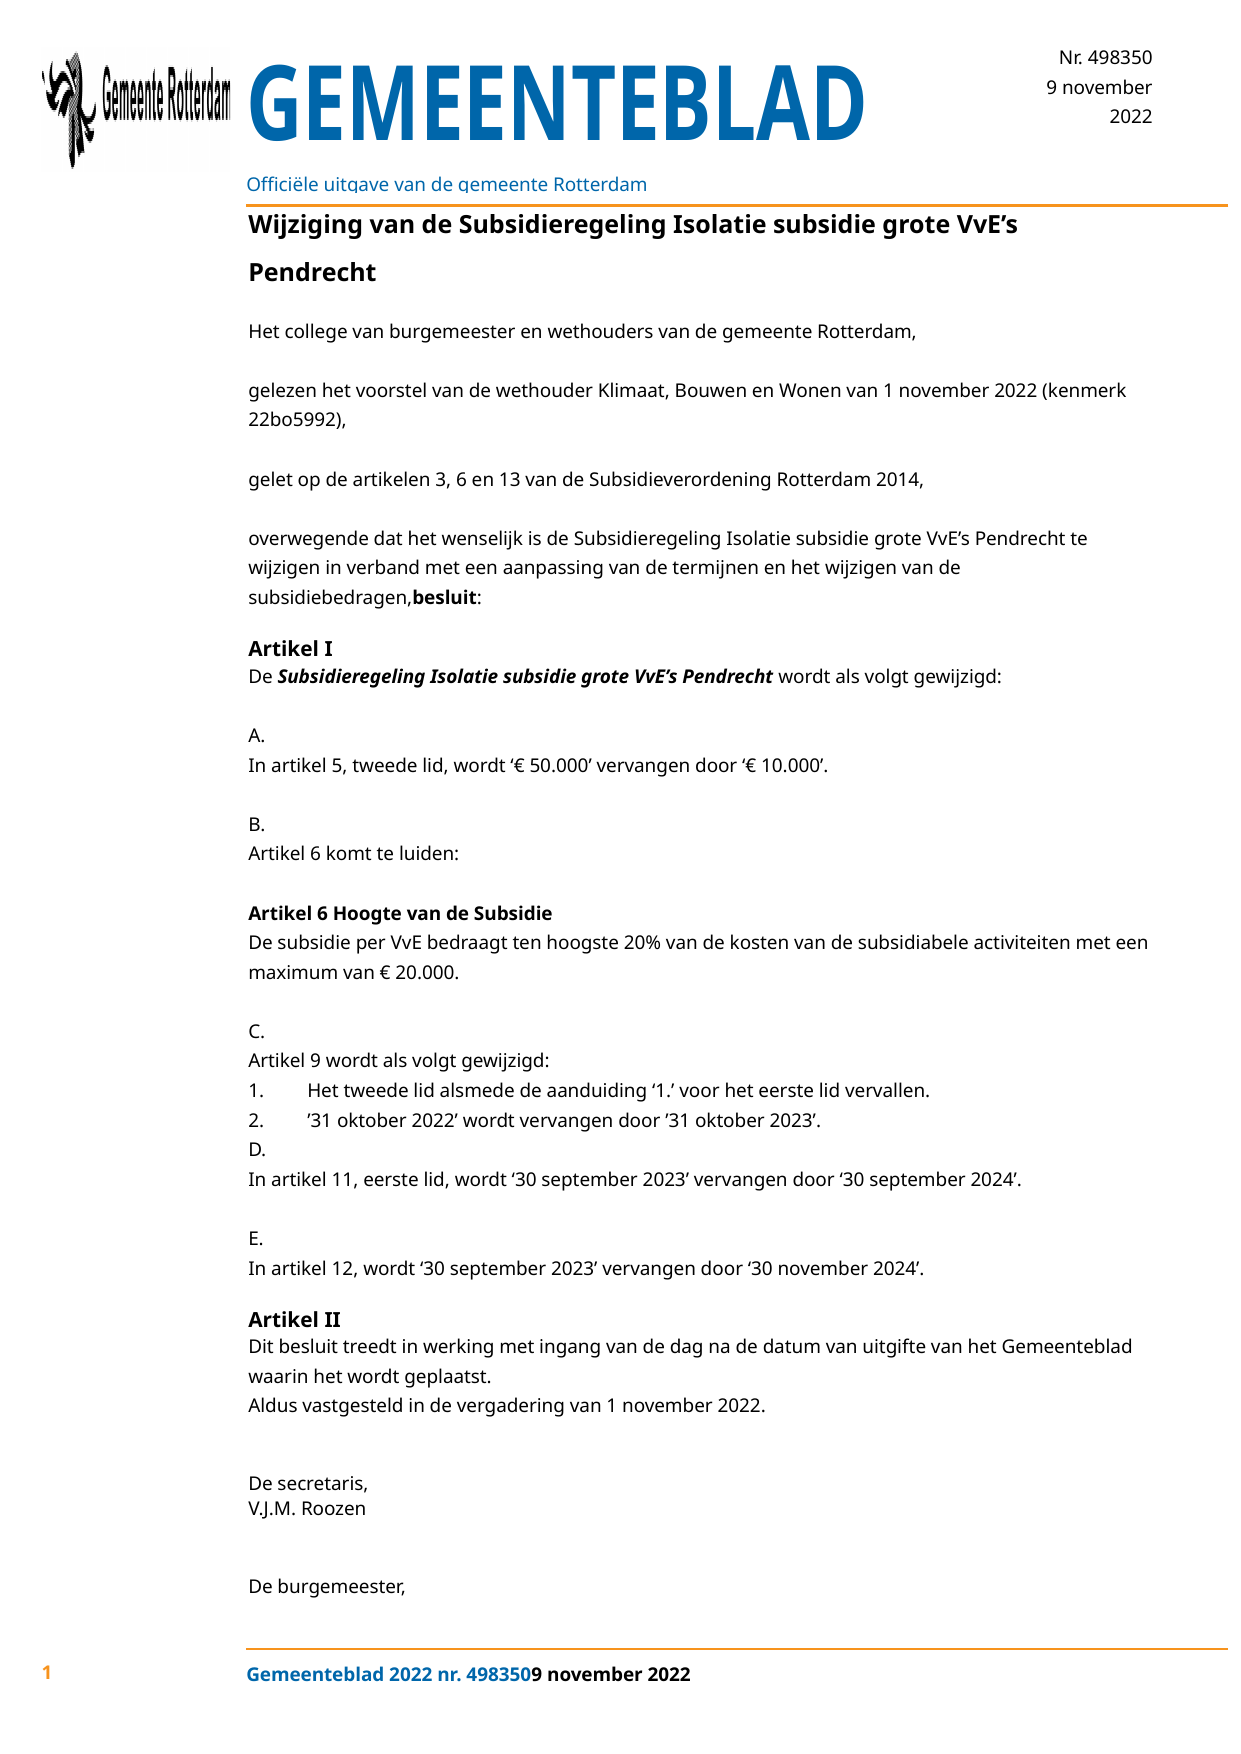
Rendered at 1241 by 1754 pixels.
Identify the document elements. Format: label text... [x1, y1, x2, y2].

text B. [248, 811, 1152, 837]
text De secretaris, [248, 1470, 1152, 1496]
text Artikel 6 Hoogte van de Subsidie [248, 900, 1152, 925]
text Wijziging van de Subsidieregeling Isolatie subsidie grote VvE’s Pendrecht [248, 207, 1152, 288]
text gelezen het voorstel van de wethouder Klimaat, Bouwen en Wonen van 1 november 2022 (kenmerk 22bo5992), [248, 377, 1152, 432]
text De subsidie per VvE bedraagt ten hoogste 20% van de kosten van de subsidiabele activiteiten met een maximum van € 20.000. [248, 929, 1152, 984]
text De Subsidieregeling Isolatie subsidie grote VvE’s Pendrecht wordt als volgt gewijzigd: [248, 663, 1152, 689]
text E. [248, 1225, 1152, 1251]
text Het college van burgemeester en wethouders van de gemeente Rotterdam, [248, 318, 1152, 344]
text C. [248, 1018, 1152, 1044]
text D. [248, 1136, 1152, 1162]
text In artikel 5, tweede lid, wordt ‘€ 50.000’ vervangen door ‘€ 10.000’. [248, 752, 1152, 777]
text In artikel 12, wordt ‘30 september 2023’ vervangen door ‘30 november 2024’. [248, 1255, 1152, 1280]
text Artikel 9 wordt als volgt gewijzigd: [248, 1048, 1152, 1073]
text Artikel II [248, 1305, 1152, 1333]
text Artikel 6 komt te luiden: [248, 841, 1152, 866]
text overwegende dat het wenselijk is de Subsidieregeling Isolatie subsidie grote VvE’s Pendrecht te wijzigen in verband met een aanpassing van de termijnen en het wijzigen van de subsidiebedragen,besluit: [248, 525, 1152, 610]
text V.J.M. Roozen [248, 1496, 1152, 1521]
text gelet op de artikelen 3, 6 en 13 van de Subsidieverordening Rotterdam 2014, [248, 466, 1152, 492]
text Dit besluit treedt in werking met ingang van de dag na de datum van uitgifte van het Gemeenteblad waarin het wordt geplaatst. [248, 1333, 1152, 1389]
text De burgemeester, [248, 1573, 1152, 1598]
text Aldus vastgesteld in de vergadering van 1 november 2022. [248, 1393, 1152, 1418]
picture [41, 47, 231, 172]
text A. [248, 722, 1152, 748]
list Het tweede lid alsmede de aanduiding ‘1.’ voor het eerste lid vervallen. [248, 1077, 1152, 1103]
text Artikel I [248, 634, 1152, 663]
text In artikel 11, eerste lid, wordt ‘30 september 2023’ vervangen door ‘30 september 2024’. [248, 1166, 1152, 1192]
list ’31 oktober 2022’ wordt vervangen door ’31 oktober 2023’. [248, 1107, 1152, 1132]
